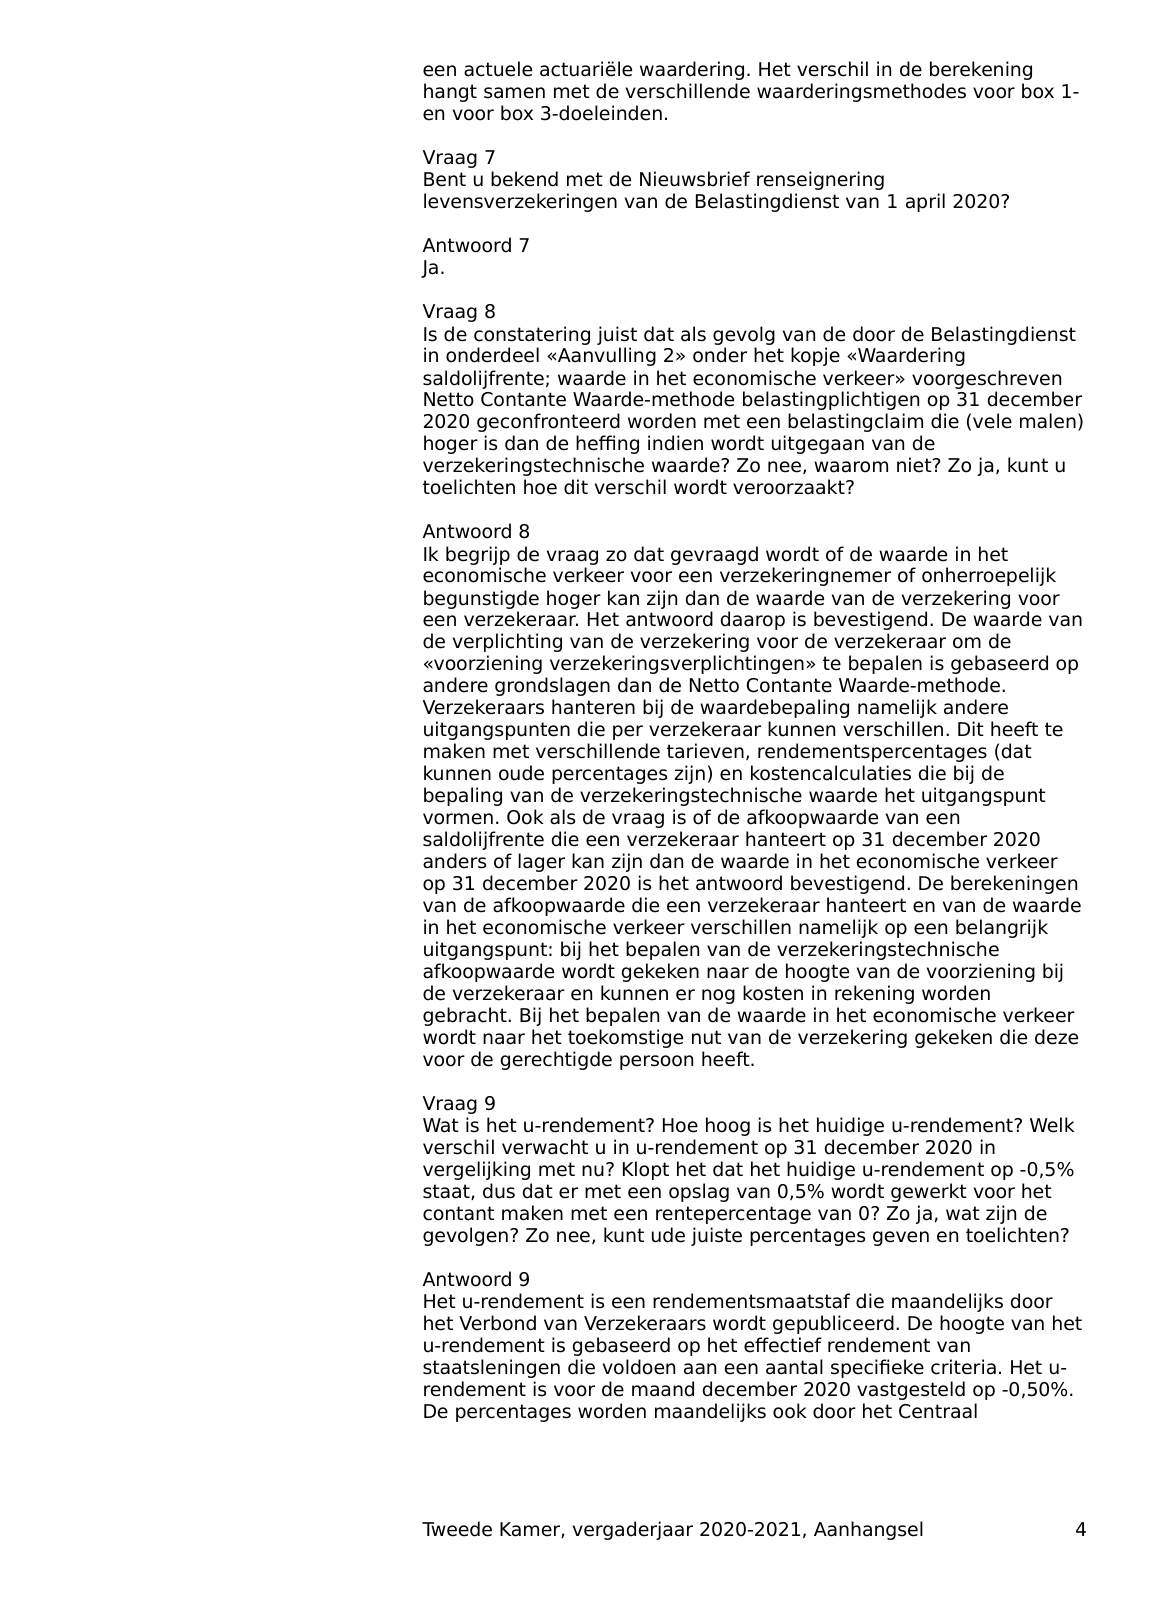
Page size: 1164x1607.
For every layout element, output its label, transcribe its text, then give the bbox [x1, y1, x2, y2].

text Vraag 8 [422, 301, 1087, 323]
text Antwoord 7 [422, 235, 1087, 257]
text Ik begrijp de vraag zo dat gevraagd wordt of de waarde in het economische verkeer voor een verzekeringnemer of onherroepelijk begunstigde hoger kan zijn dan de waarde van de verzekering voor een verzekeraar. Het antwoord daarop is bevestigend. De waarde van de verplichting van de verzekering voor de verzekeraar om de «voorziening verzekeringsverplichtingen» te bepalen is gebaseerd op andere grondslagen dan de Netto Contante Waarde-methode. Verzekeraars hanteren bij de waardebepaling namelijk andere uitgangspunten die per verzekeraar kunnen verschillen. Dit heeft te maken met verschillende tarieven, rendementspercentages (dat kunnen oude percentages zijn) en kostencalculaties die bij de bepaling van de verzekeringstechnische waarde het uitgangspunt vormen. Ook als de vraag is of de afkoopwaarde van een saldolijfrente die een verzekeraar hanteert op 31 december 2020 anders of lager kan zijn dan de waarde in het economische verkeer op 31 december 2020 is het antwoord bevestigend. De berekeningen van de afkoopwaarde die een verzekeraar hanteert en van de waarde in het economische verkeer verschillen namelijk op een belangrijk uitgangspunt: bij het bepalen van de verzekeringstechnische afkoopwaarde wordt gekeken naar de hoogte van de voorziening bij de verzekeraar en kunnen er nog kosten in rekening worden gebracht. Bij het bepalen van de waarde in het economische verkeer wordt naar het toekomstige nut van de verzekering gekeken die deze voor de gerechtigde persoon heeft. [422, 543, 1087, 1071]
text Bent u bekend met de Nieuwsbrief renseignering levensverzekeringen van de Belastingdienst van 1 april 2020? [422, 169, 1087, 213]
text Vraag 7 [422, 147, 1087, 169]
text Het u-rendement is een rendementsmaatstaf die maandelijks door het Verbond van Verzekeraars wordt gepubliceerd. De hoogte van het u-rendement is gebaseerd op het effectief rendement van staatsleningen die voldoen aan een aantal specifieke criteria. Het u-rendement is voor de maand december 2020 vastgesteld op -0,50%. De percentages worden maandelijks ook door het Centraal [422, 1291, 1087, 1423]
text Antwoord 8 [422, 521, 1087, 543]
text Wat is het u-rendement? Hoe hoog is het huidige u-rendement? Welk verschil verwacht u in u-rendement op 31 december 2020 in vergelijking met nu? Klopt het dat het huidige u-rendement op -0,5% staat, dus dat er met een opslag van 0,5% wordt gewerkt voor het contant maken met een rentepercentage van 0? Zo ja, wat zijn de gevolgen? Zo nee, kunt ude juiste percentages geven en toelichten? [422, 1115, 1087, 1247]
text Vraag 9 [422, 1093, 1087, 1115]
text Ja. [422, 257, 1087, 279]
text Is de constatering juist dat als gevolg van de door de Belastingdienst in onderdeel «Aanvulling 2» onder het kopje «Waardering saldolijfrente; waarde in het economische verkeer» voorgeschreven Netto Contante Waarde-methode belastingplichtigen op 31 december 2020 geconfronteerd worden met een belastingclaim die (vele malen) hoger is dan de heffing indien wordt uitgegaan van de verzekeringstechnische waarde? Zo nee, waarom niet? Zo ja, kunt u toelichten hoe dit verschil wordt veroorzaakt? [422, 323, 1087, 499]
text een actuele actuariële waardering. Het verschil in de berekening hangt samen met de verschillende waarderingsmethodes voor box 1- en voor box 3-doeleinden. [422, 59, 1087, 125]
text Antwoord 9 [422, 1269, 1087, 1291]
